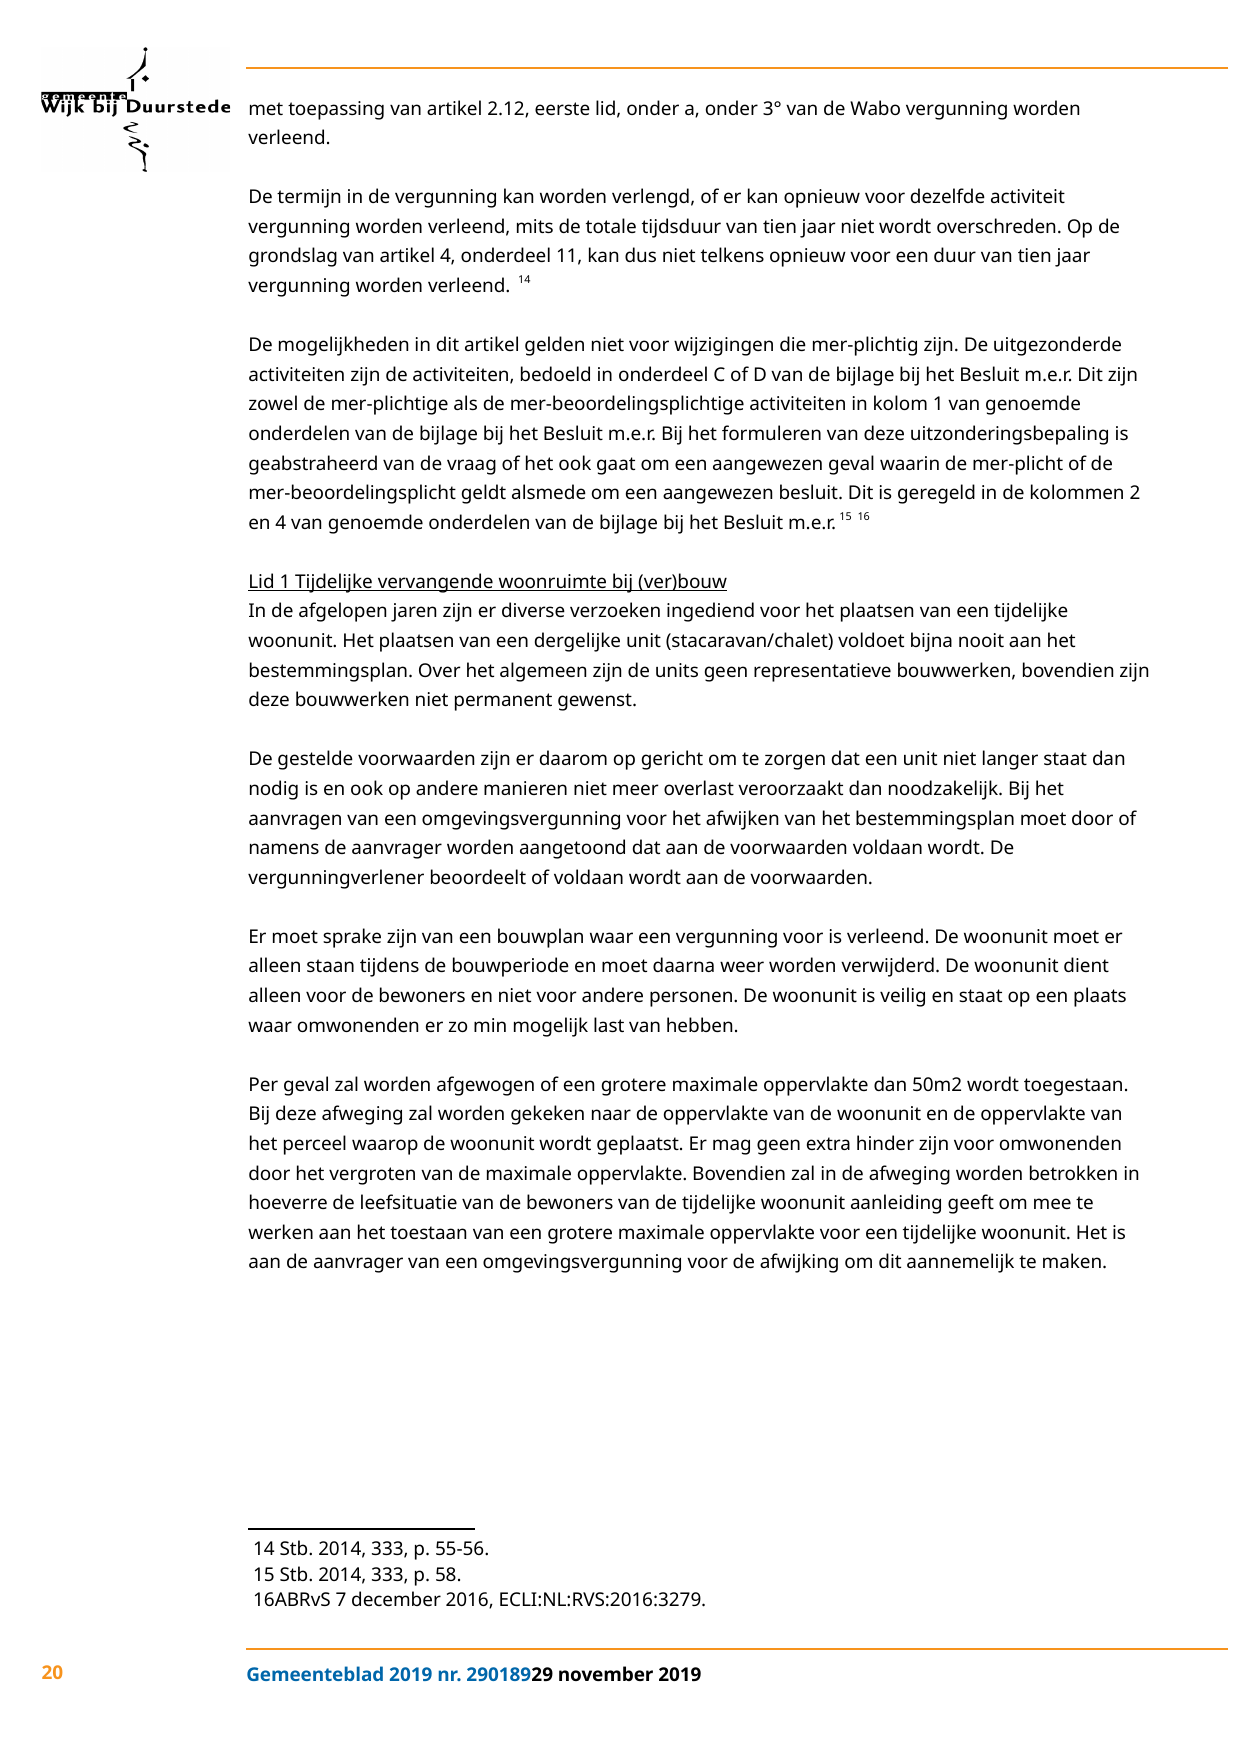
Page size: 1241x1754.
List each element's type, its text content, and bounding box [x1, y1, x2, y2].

text met toepassing van artikel 2.12, eerste lid, onder a, onder 3° van de Wabo vergunning worden verleend. [248, 95, 1152, 150]
text ABRvS 7 december 2016, ECLI:NL:RVS:2016:3279. [248, 1586, 1152, 1612]
text Stb. 2014, 333, p. 58. [248, 1561, 1152, 1586]
picture [41, 47, 231, 172]
text De termijn in de vergunning kan worden verlengd, of er kan opnieuw voor dezelfde activiteit vergunning worden verleend, mits de totale tijdsduur van tien jaar niet wordt overschreden. Op de grondslag van artikel 4, onderdeel 11, kan dus niet telkens opnieuw voor een duur van tien jaar vergunning worden verleend. [248, 183, 1152, 298]
text Lid 1 Tijdelijke vervangende woonruimte bij (ver)bouw [248, 568, 1152, 594]
text De mogelijkheden in dit artikel gelden niet voor wijzigingen die mer-plichtig zijn. De uitgezonderde activiteiten zijn de activiteiten, bedoeld in onderdeel C of D van de bijlage bij het Besluit m.e.r. Dit zijn zowel de mer-plichtige als de mer-beoordelingsplichtige activiteiten in kolom 1 van genoemde onderdelen van de bijlage bij het Besluit m.e.r. Bij het formuleren van deze uitzonderingsbepaling is geabstraheerd van de vraag of het ook gaat om een aangewezen geval waarin de mer-plicht of de mer-beoordelingsplicht geldt alsmede om een aangewezen besluit. Dit is geregeld in de kolommen 2 en 4 van genoemde onderdelen van de bijlage bij het Besluit m.e.r. [248, 331, 1152, 535]
text De gestelde voorwaarden zijn er daarom op gericht om te zorgen dat een unit niet langer staat dan nodig is en ook op andere manieren niet meer overlast veroorzaakt dan noodzakelijk. Bij het aanvragen van een omgevingsvergunning voor het afwijken van het bestemmingsplan moet door of namens de aanvrager worden aangetoond dat aan de voorwaarden voldaan wordt. De vergunningverlener beoordeelt of voldaan wordt aan de voorwaarden. [248, 746, 1152, 890]
text Stb. 2014, 333, p. 55-56. [248, 1535, 1152, 1561]
text In de afgelopen jaren zijn er diverse verzoeken ingediend voor het plaatsen van een tijdelijke woonunit. Het plaatsen van een dergelijke unit (stacaravan/chalet) voldoet bijna nooit aan het bestemmingsplan. Over het algemeen zijn de units geen representatieve bouwwerken, bovendien zijn deze bouwwerken niet permanent gewenst. [248, 598, 1152, 712]
text Er moet sprake zijn van een bouwplan waar een vergunning voor is verleend. De woonunit moet er alleen staan tijdens de bouwperiode en moet daarna weer worden verwijderd. De woonunit dient alleen voor de bewoners en niet voor andere personen. De woonunit is veilig en staat op een plaats waar omwonenden er zo min mogelijk last van hebben. [248, 923, 1152, 1038]
text Per geval zal worden afgewogen of een grotere maximale oppervlakte dan 50m2 wordt toegestaan. Bij deze afweging zal worden gekeken naar de oppervlakte van de woonunit en de oppervlakte van het perceel waarop de woonunit wordt geplaatst. Er mag geen extra hinder zijn voor omwonenden door het vergroten van de maximale oppervlakte. Bovendien zal in de afweging worden betrokken in hoeverre de leefsituatie van de bewoners van de tijdelijke woonunit aanleiding geeft om mee te werken aan het toestaan van een grotere maximale oppervlakte voor een tijdelijke woonunit. Het is aan de aanvrager van een omgevingsvergunning voor de afwijking om dit aannemelijk te maken. [248, 1071, 1152, 1274]
